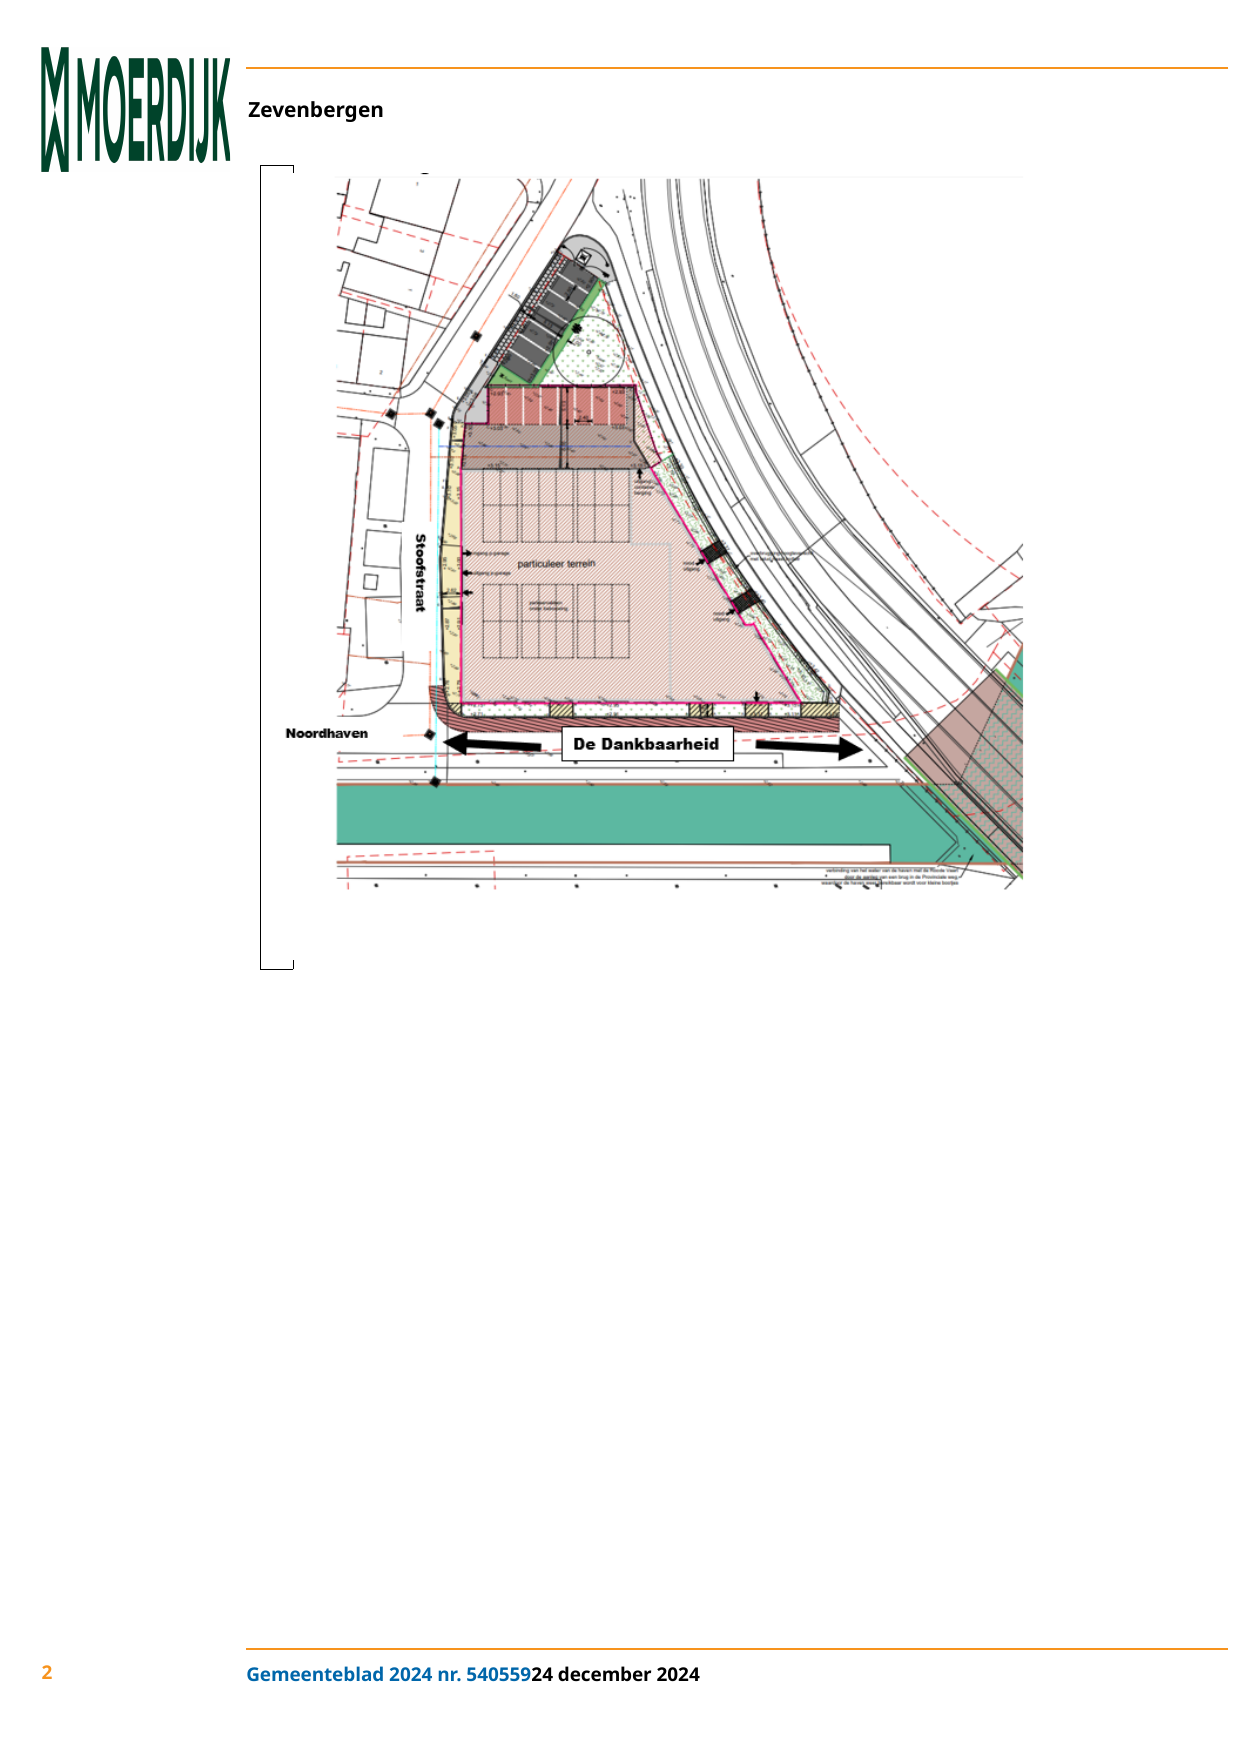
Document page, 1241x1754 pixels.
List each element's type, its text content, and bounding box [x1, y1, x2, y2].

text Zevenbergen [248, 95, 1152, 123]
picture [41, 47, 231, 172]
picture [268, 173, 1036, 960]
